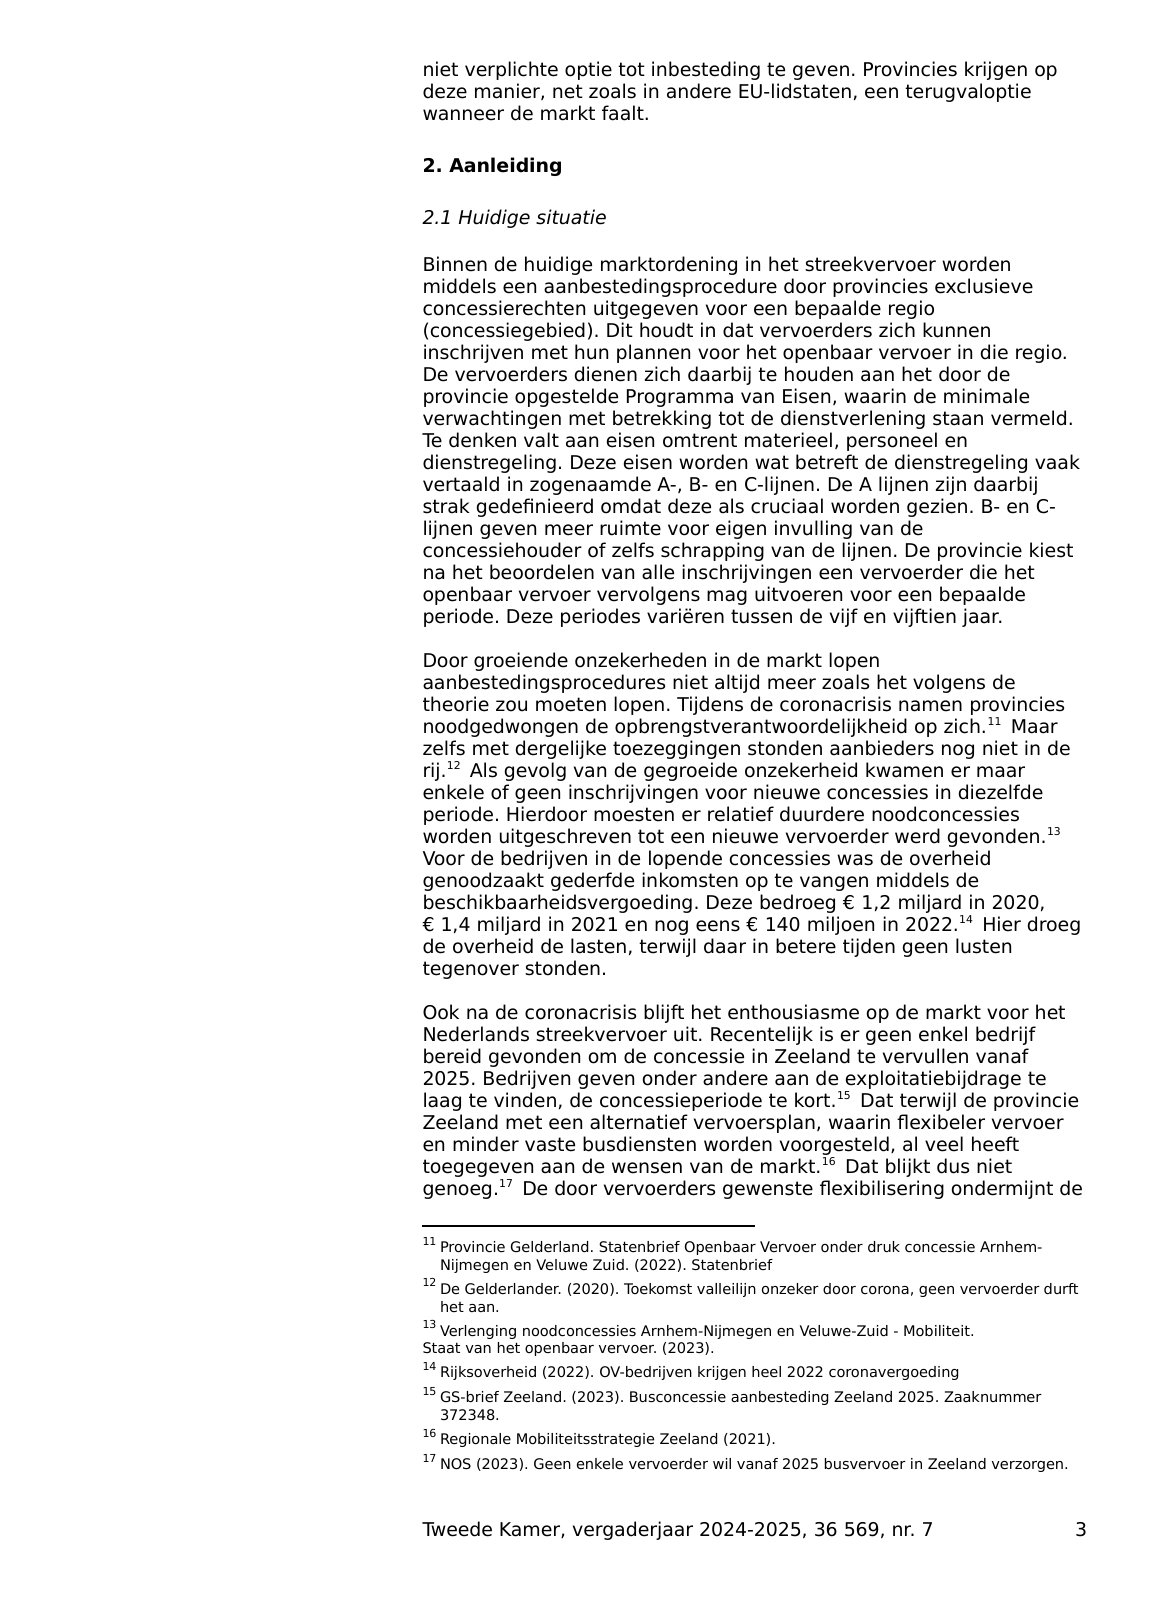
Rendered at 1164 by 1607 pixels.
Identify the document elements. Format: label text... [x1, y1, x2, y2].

text Provincie Gelderland. Statenbrief Openbaar Vervoer onder druk concessie Arnhem-Nijmegen en Veluwe Zuid. (2022). Statenbrief [422, 1235, 1087, 1274]
text GS-brief Zeeland. (2023). Busconcessie aanbesteding Zeeland 2025. Zaaknummer 372348. [422, 1385, 1087, 1424]
text Door groeiende onzekerheden in de markt lopen aanbestedingsprocedures niet altijd meer zoals het volgens de theorie zou moeten lopen. Tijdens de coronacrisis namen provincies noodgedwongen de opbrengstverantwoordelijkheid op zich. Maar zelfs met dergelijke toezeggingen stonden aanbieders nog niet in de rij. Als gevolg van de gegroeide onzekerheid kwamen er maar enkele of geen inschrijvingen voor nieuwe concessies in diezelfde periode. Hierdoor moesten er relatief duurdere noodconcessies worden uitgeschreven tot een nieuwe vervoerder werd gevonden. Voor de bedrijven in de lopende concessies was de overheid genoodzaakt gederfde inkomsten op te vangen middels de beschikbaarheidsvergoeding. Deze bedroeg € 1,2 miljard in 2020, € 1,4 miljard in 2021 en nog eens € 140 miljoen in 2022. Hier droeg de overheid de lasten, terwijl daar in betere tijden geen lusten tegenover stonden. [422, 650, 1087, 979]
text NOS (2023). Geen enkele vervoerder wil vanaf 2025 busvervoer in Zeeland verzorgen. [422, 1452, 1087, 1474]
text Regionale Mobiliteitsstrategie Zeeland (2021). [422, 1427, 1087, 1449]
subtitle 2. Aanleiding [422, 155, 1087, 177]
text Verlenging noodconcessies Arnhem-Nijmegen en Veluwe-Zuid - Mobiliteit. [422, 1318, 1087, 1341]
text niet verplichte optie tot inbesteding te geven. Provincies krijgen op deze manier, net zoals in andere EU-lidstaten, een terugvaloptie wanneer de markt faalt. [422, 59, 1087, 125]
subtitle 2.1 Huidige situatie [422, 207, 1087, 229]
text Ook na de coronacrisis blijft het enthousiasme op de markt voor het Nederlands streekvervoer uit. Recentelijk is er geen enkel bedrijf bereid gevonden om de concessie in Zeeland te vervullen vanaf 2025. Bedrijven geven onder andere aan de exploitatiebijdrage te laag te vinden, de concessieperiode te kort. Dat terwijl de provincie Zeeland met een alternatief vervoersplan, waarin flexibeler vervoer en minder vaste busdiensten worden voorgesteld, al veel heeft toegegeven aan de wensen van de markt. Dat blijkt dus niet genoeg. De door vervoerders gewenste flexibilisering ondermijnt de [422, 1002, 1087, 1199]
text Binnen de huidige marktordening in het streekvervoer worden middels een aanbestedingsprocedure door provincies exclusieve concessierechten uitgegeven voor een bepaalde regio (concessiegebied). Dit houdt in dat vervoerders zich kunnen inschrijven met hun plannen voor het openbaar vervoer in die regio. De vervoerders dienen zich daarbij te houden aan het door de provincie opgestelde Programma van Eisen, waarin de minimale verwachtingen met betrekking tot de dienstverlening staan vermeld. Te denken valt aan eisen omtrent materieel, personeel en dienstregeling. Deze eisen worden wat betreft de dienstregeling vaak vertaald in zogenaamde A-, B- en C-lijnen. De A lijnen zijn daarbij strak gedefinieerd omdat deze als cruciaal worden gezien. B- en C-lijnen geven meer ruimte voor eigen invulling van de concessiehouder of zelfs schrapping van de lijnen. De provincie kiest na het beoordelen van alle inschrijvingen een vervoerder die het openbaar vervoer vervolgens mag uitvoeren voor een bepaalde periode. Deze periodes variëren tussen de vijf en vijftien jaar. [422, 254, 1087, 628]
text Rijksoverheid (2022). OV-bedrijven krijgen heel 2022 coronavergoeding [422, 1360, 1087, 1382]
text De Gelderlander. (2020). Toekomst valleilijn onzeker door corona, geen vervoerder durft het aan. [422, 1277, 1087, 1316]
text Staat van het openbaar vervoer. (2023). [422, 1341, 1087, 1357]
